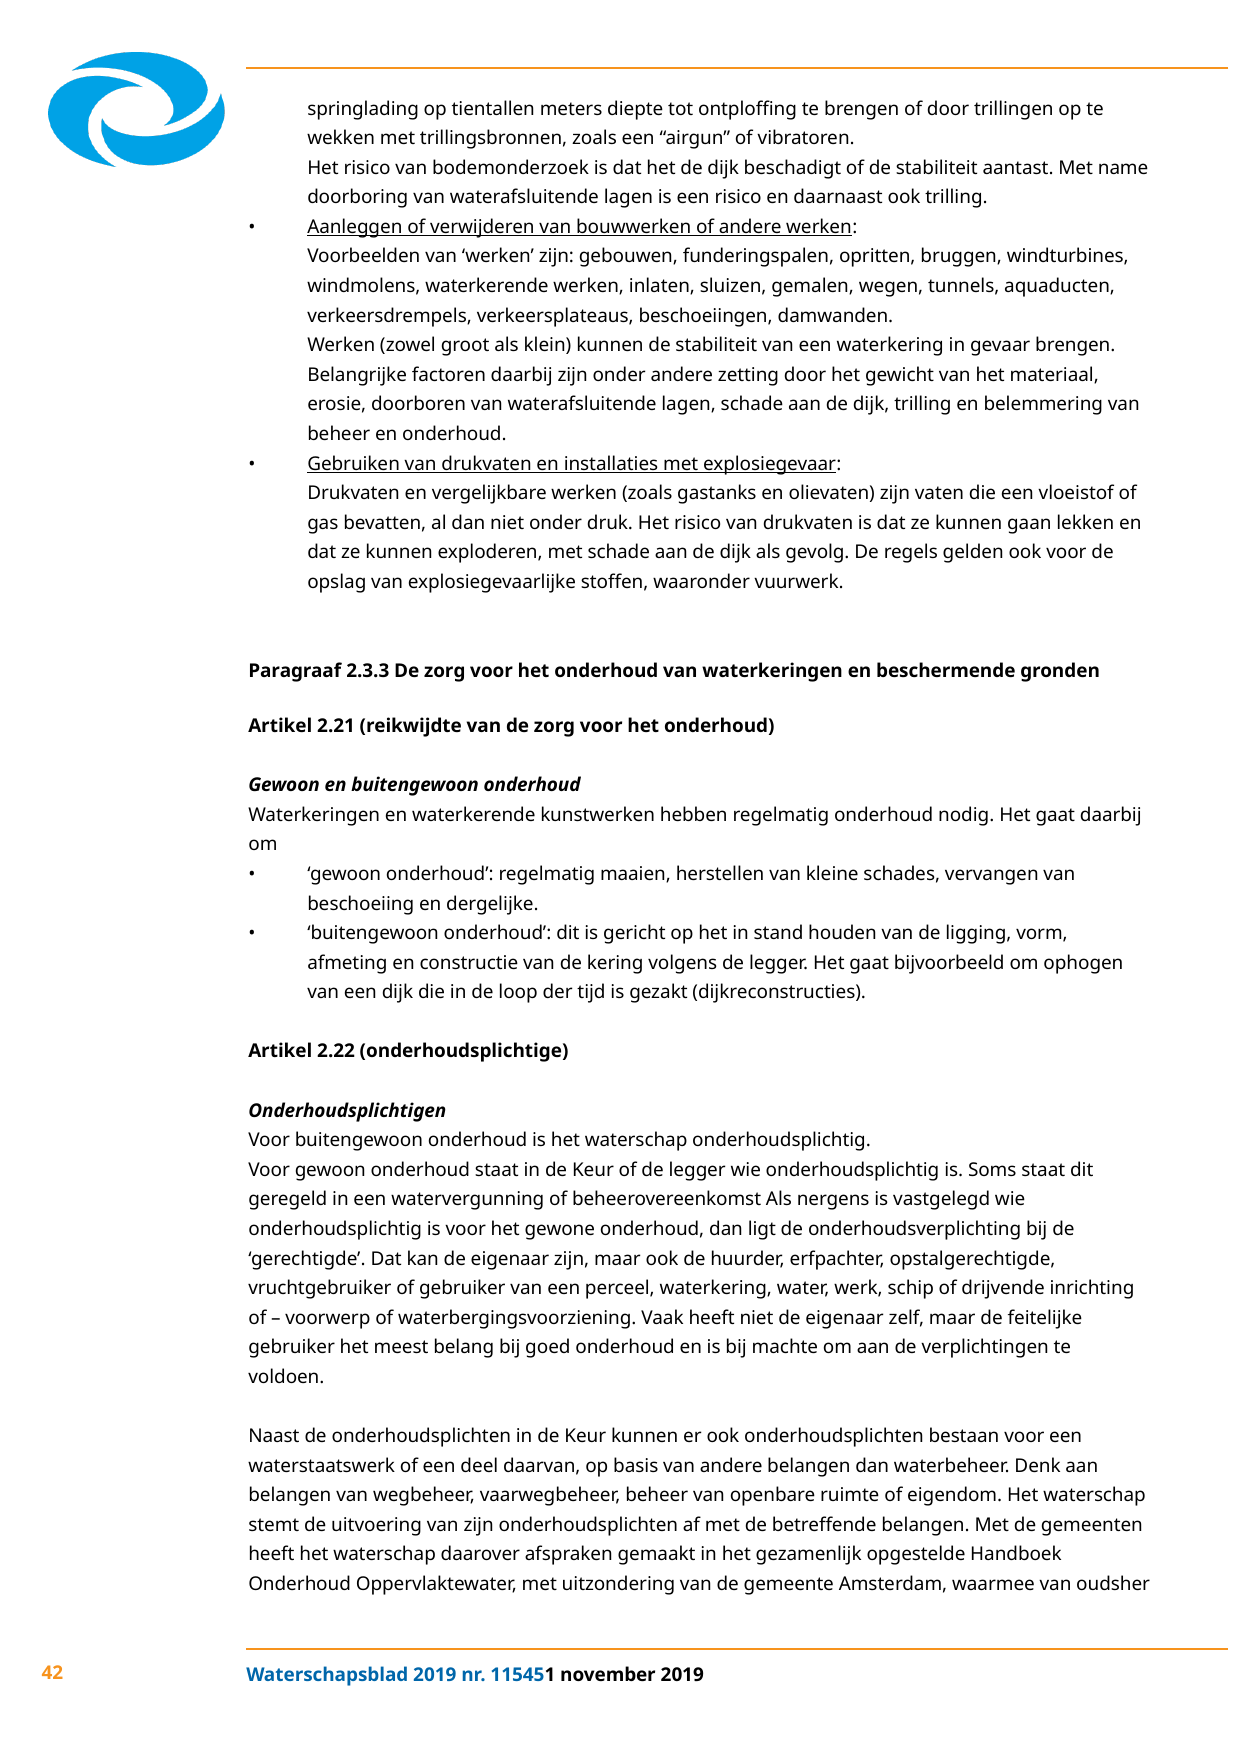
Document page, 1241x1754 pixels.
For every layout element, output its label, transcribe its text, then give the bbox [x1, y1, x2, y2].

text Onderhoudsplichtigen [248, 1097, 1152, 1122]
text Naast de onderhoudsplichten in de Keur kunnen er ook onderhoudsplichten bestaan voor een waterstaatswerk of een deel daarvan, op basis van andere belangen dan waterbeheer. Denk aan belangen van wegbeheer, vaarwegbeheer, beheer van openbare ruimte of eigendom. Het waterschap stemt de uitvoering van zijn onderhoudsplichten af met de betreffende belangen. Met de gemeenten heeft het waterschap daarover afspraken gemaakt in het gezamenlijk opgestelde Handboek Onderhoud Oppervlaktewater, met uitzondering van de gemeente Amsterdam, waarmee van oudsher [248, 1422, 1152, 1596]
list Voorbeelden van ‘werken’ zijn: gebouwen, funderingspalen, opritten, bruggen, windturbines, windmolens, waterkerende werken, inlaten, sluizen, gemalen, wegen, tunnels, aquaducten, verkeersdrempels, verkeersplateaus, beschoeiingen, damwanden. [248, 243, 1152, 328]
text Artikel 2.22 (onderhoudsplichtige) [248, 1038, 1152, 1063]
text Voor buitengewoon onderhoud is het waterschap onderhoudsplichtig. [248, 1126, 1152, 1152]
list Drukvaten en vergelijkbare werken (zoals gastanks en olievaten) zijn vaten die een vloeistof of gas bevatten, al dan niet onder druk. Het risico van drukvaten is dat ze kunnen gaan lekken en dat ze kunnen exploderen, met schade aan de dijk als gevolg. De regels gelden ook voor de opslag van explosiegevaarlijke stoffen, waaronder vuurwerk. [248, 479, 1152, 594]
list ‘gewoon onderhoud’: regelmatig maaien, herstellen van kleine schades, vervangen van beschoeiing en dergelijke. [248, 860, 1152, 915]
list Het risico van bodemonderzoek is dat het de dijk beschadigt of de stabiliteit aantast. Met name doorboring van waterafsluitende lagen is een risico en daarnaast ook trilling. [248, 154, 1152, 209]
text Waterkeringen en waterkerende kunstwerken hebben regelmatig onderhoud nodig. Het gaat daarbij om [248, 801, 1152, 856]
text Artikel 2.21 (reikwijdte van de zorg voor het onderhoud) [248, 712, 1152, 738]
list ‘buitengewoon onderhoud’: dit is gericht op het in stand houden van de ligging, vorm, afmeting en constructie van de kering volgens de legger. Het gaat bijvoorbeeld om ophogen van een dijk die in de loop der tijd is gezakt (dijkreconstructies). [248, 919, 1152, 1004]
list Werken (zowel groot als klein) kunnen de stabiliteit van een waterkering in gevaar brengen. Belangrijke factoren daarbij zijn onder andere zetting door het gewicht van het materiaal, erosie, doorboren van waterafsluitende lagen, schade aan de dijk, trilling en belemmering van beheer en onderhoud. [248, 331, 1152, 446]
picture [41, 47, 231, 172]
list Gebruiken van drukvaten en installaties met explosiegevaar: [248, 450, 1152, 476]
list springlading op tientallen meters diepte tot ontploffing te brengen of door trillingen op te wekken met trillingsbronnen, zoals een “airgun” of vibratoren. [248, 95, 1152, 150]
text Paragraaf 2.3.3 De zorg voor het onderhoud van waterkeringen en beschermende gronden [248, 657, 1152, 683]
text Gewoon en buitengewoon onderhoud [248, 771, 1152, 797]
list Aanleggen of verwijderen van bouwwerken of andere werken: [248, 213, 1152, 239]
text Voor gewoon onderhoud staat in de Keur of de legger wie onderhoudsplichtig is. Soms staat dit geregeld in een watervergunning of beheerovereenkomst Als nergens is vastgelegd wie onderhoudsplichtig is voor het gewone onderhoud, dan ligt de onderhoudsverplichting bij de ‘gerechtigde’. Dat kan de eigenaar zijn, maar ook de huurder, erfpachter, opstalgerechtigde, vruchtgebruiker of gebruiker van een perceel, waterkering, water, werk, schip of drijvende inrichting of – voorwerp of waterbergingsvoorziening. Vaak heeft niet de eigenaar zelf, maar de feitelijke gebruiker het meest belang bij goed onderhoud en is bij machte om aan de verplichtingen te voldoen. [248, 1156, 1152, 1389]
